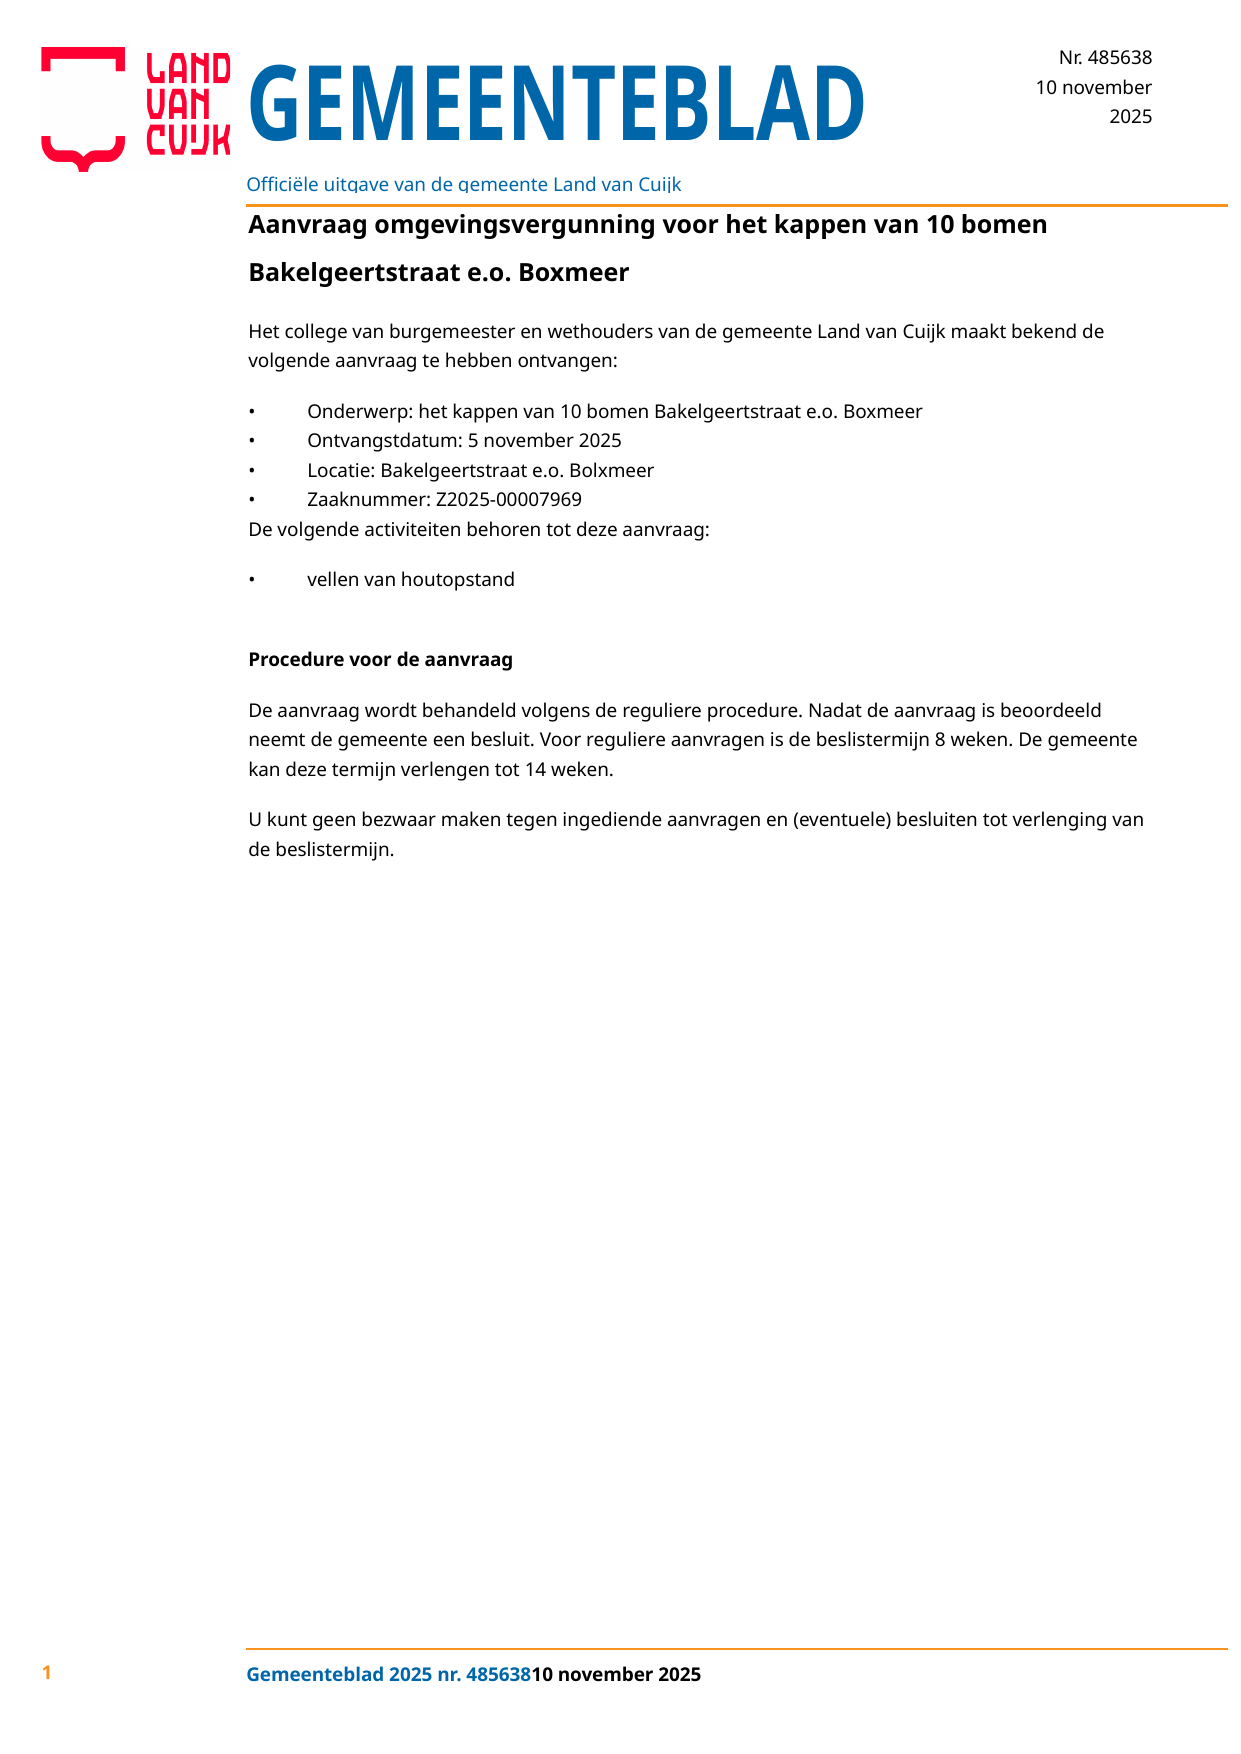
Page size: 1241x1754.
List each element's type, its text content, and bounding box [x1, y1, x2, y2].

text U kunt geen bezwaar maken tegen ingediende aanvragen en (eventuele) besluiten tot verlenging van de beslistermijn. [248, 807, 1152, 862]
text De volgende activiteiten behoren tot deze aanvraag: [248, 516, 1152, 542]
list Ontvangstdatum: 5 november 2025 [248, 427, 1152, 453]
text De aanvraag wordt behandeld volgens de reguliere procedure. Nadat de aanvraag is beoordeeld neemt de gemeente een besluit. Voor reguliere aanvragen is de beslistermijn 8 weken. De gemeente kan deze termijn verlengen tot 14 weken. [248, 697, 1152, 782]
list vellen van houtopstand [248, 567, 1152, 592]
list Zaaknummer: Z2025-00007969 [248, 487, 1152, 512]
text Procedure voor de aanvraag [248, 647, 1152, 672]
text Aanvraag omgevingsvergunning voor het kappen van 10 bomen Bakelgeertstraat e.o. Boxmeer [248, 207, 1152, 288]
list Onderwerp: het kappen van 10 bomen Bakelgeertstraat e.o. Boxmeer [248, 398, 1152, 424]
list Locatie: Bakelgeertstraat e.o. Bolxmeer [248, 457, 1152, 483]
text Het college van burgemeester en wethouders van de gemeente Land van Cuijk maakt bekend de volgende aanvraag te hebben ontvangen: [248, 318, 1152, 373]
picture [41, 47, 231, 172]
